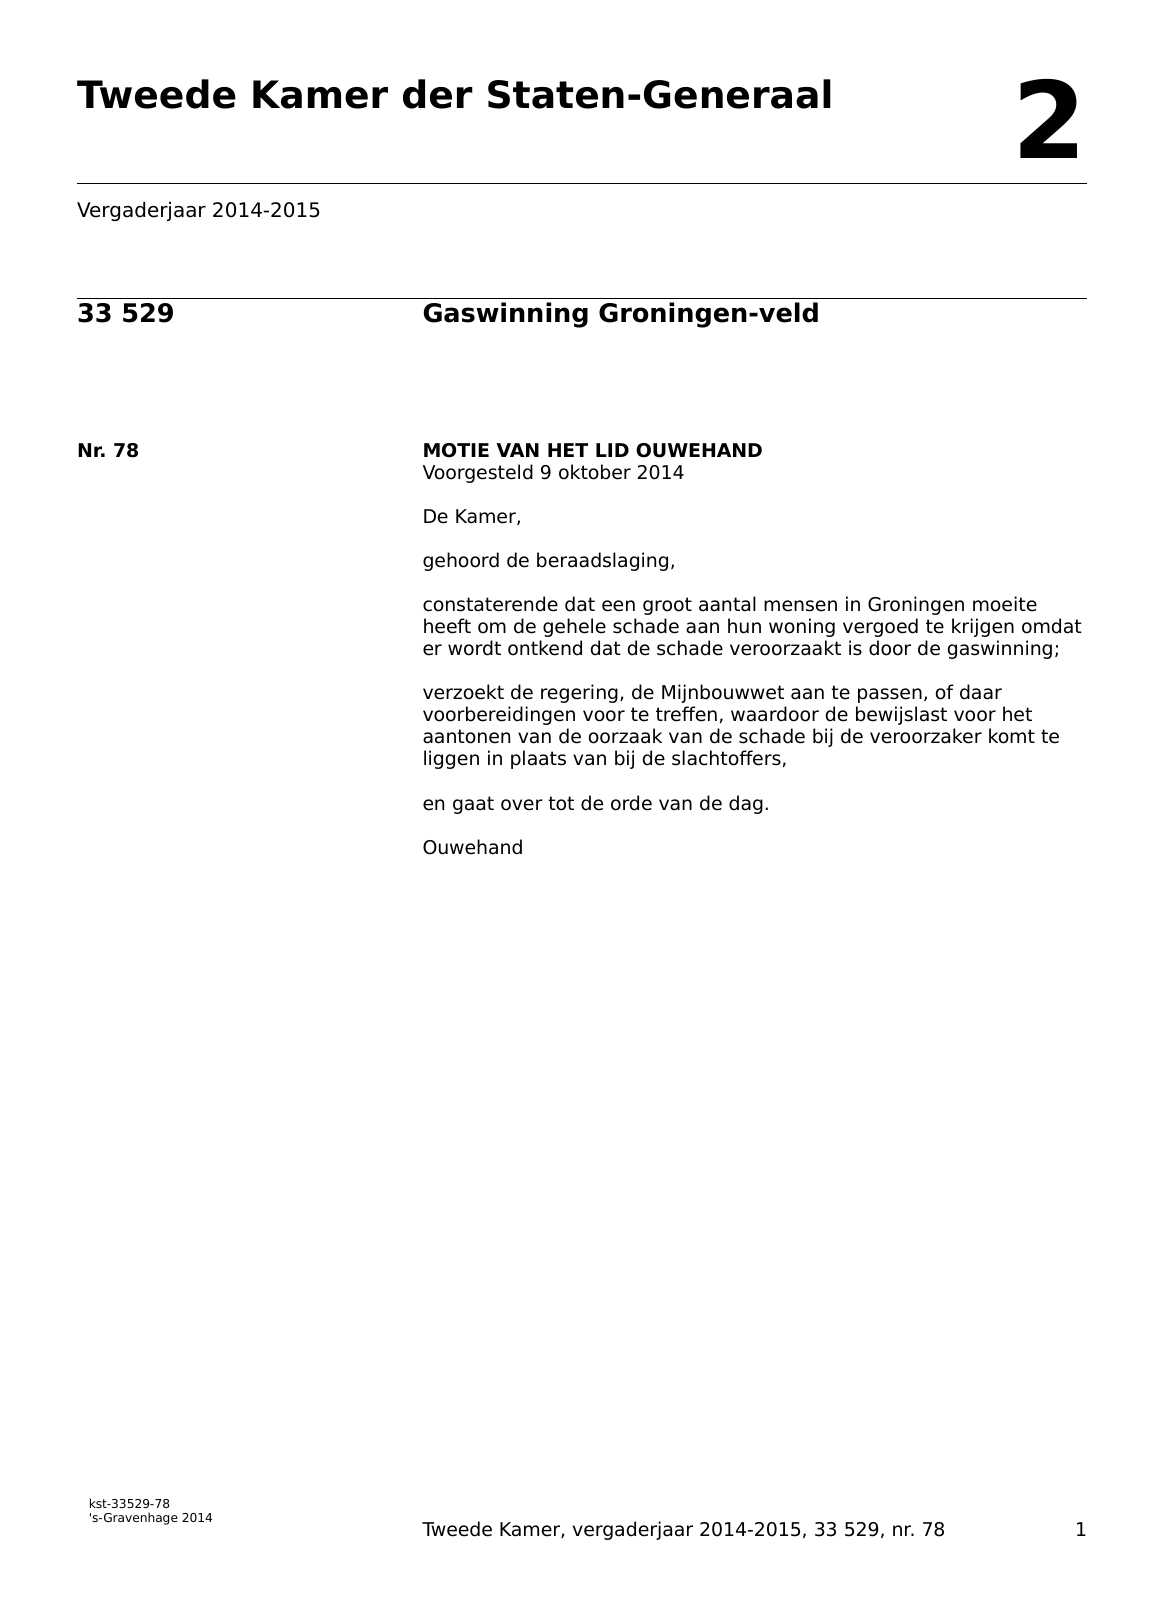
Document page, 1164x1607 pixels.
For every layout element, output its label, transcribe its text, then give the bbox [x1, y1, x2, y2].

text kst-33529-78 [88, 1497, 323, 1511]
table_header 2 [886, 59, 1087, 183]
text De Kamer, [422, 506, 1087, 528]
subtitle 33 529 Gaswinning Groningen-veld [77, 299, 1087, 329]
text Voorgesteld 9 oktober 2014 [422, 462, 1087, 484]
text gehoord de beraadslaging, [422, 550, 1087, 572]
table_cell Vergaderjaar 2014-2015 [77, 184, 1087, 298]
text en gaat over tot de orde van de dag. [422, 792, 1087, 814]
table_header Tweede Kamer der Staten-Generaal [77, 59, 886, 183]
text constaterende dat een groot aantal mensen in Groningen moeite heeft om de gehele schade aan hun woning vergoed te krijgen omdat er wordt ontkend dat de schade veroorzaakt is door de gaswinning; [422, 594, 1087, 660]
text verzoekt de regering, de Mijnbouwwet aan te passen, of daar voorbereidingen voor te treffen, waardoor de bewijslast voor het aantonen van de oorzaak van de schade bij de veroorzaker komt te liggen in plaats van bij de slachtoffers, [422, 682, 1087, 770]
text Ouwehand [422, 837, 1087, 858]
text 's-Gravenhage 2014 [88, 1511, 323, 1525]
subtitle Nr. 78 MOTIE VAN HET LID OUWEHAND [77, 440, 1087, 462]
